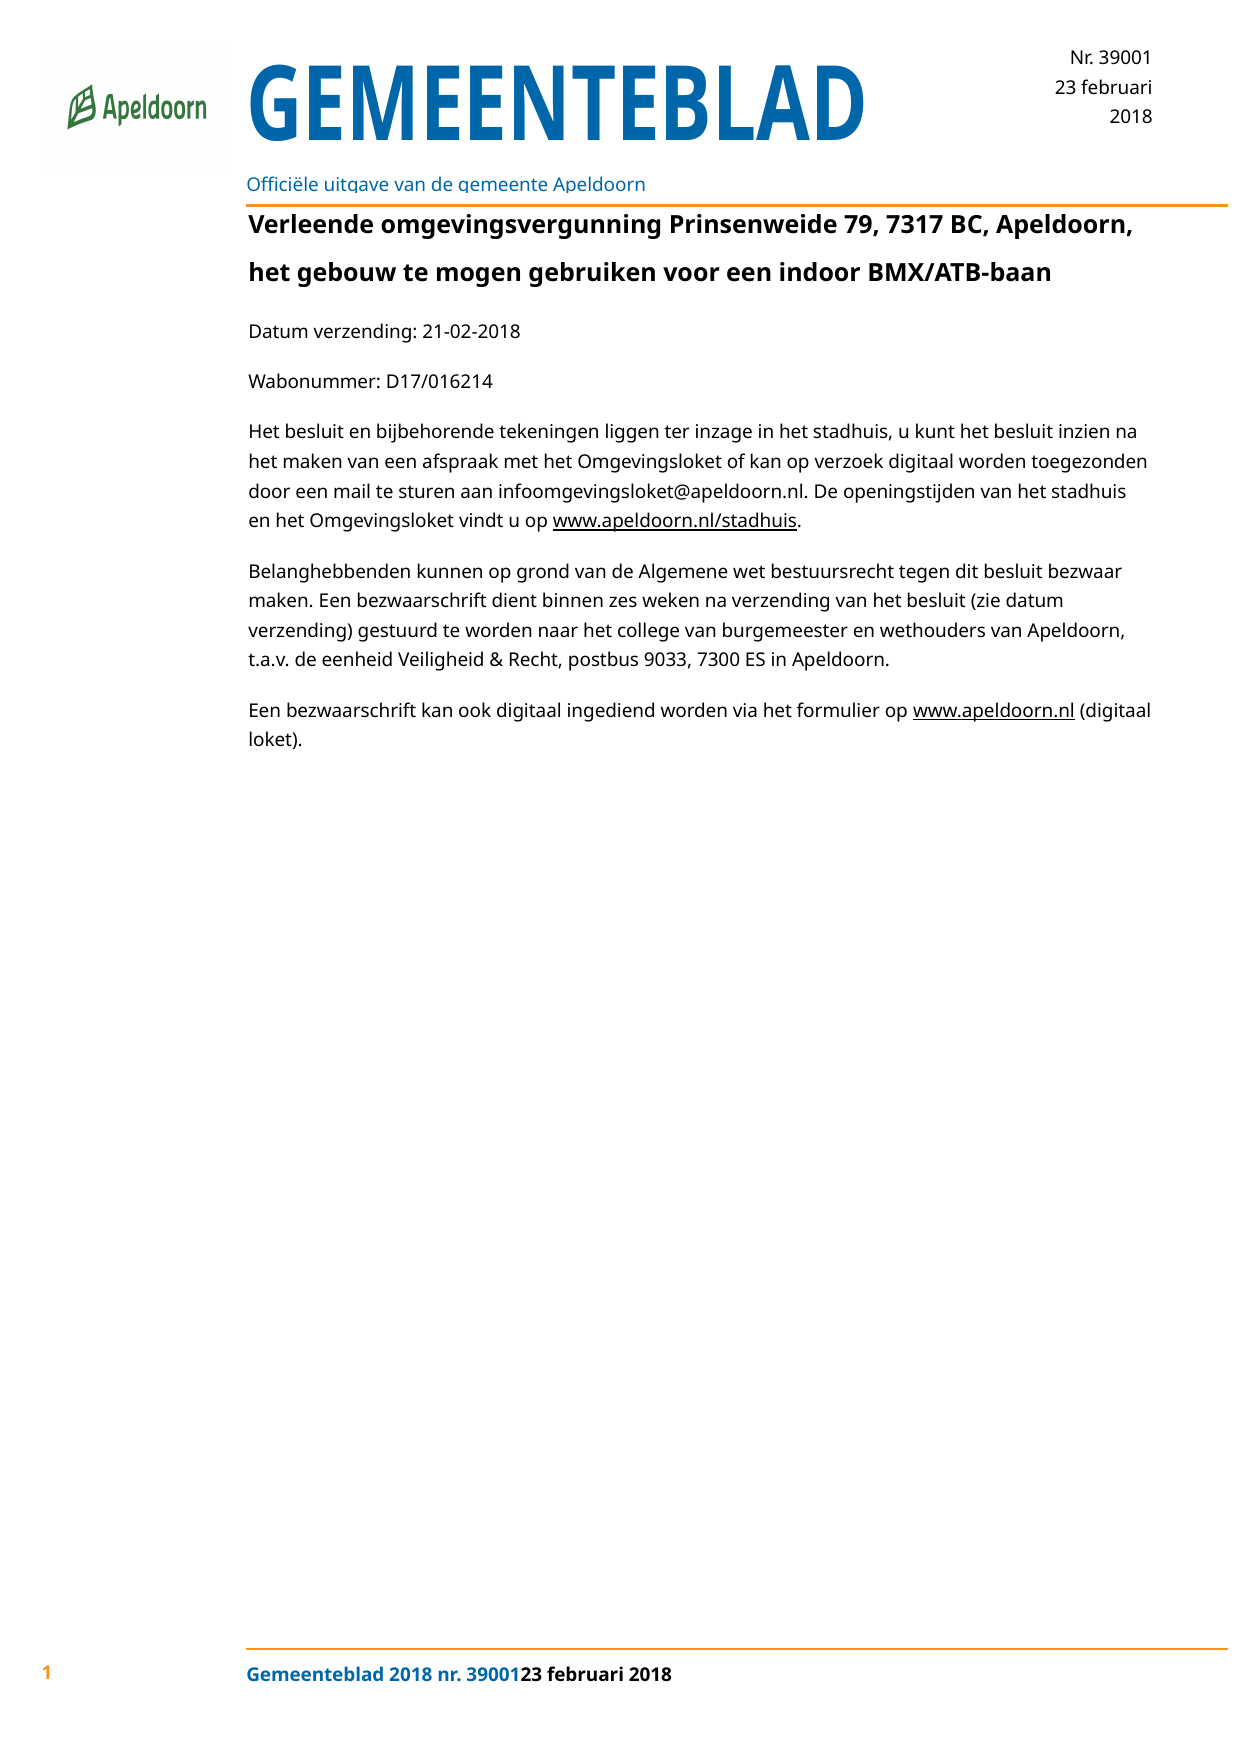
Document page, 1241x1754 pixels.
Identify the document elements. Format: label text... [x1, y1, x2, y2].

picture [41, 47, 231, 172]
text Het besluit en bijbehorende tekeningen liggen ter inzage in het stadhuis, u kunt het besluit inzien na het maken van een afspraak met het Omgevingsloket of kan op verzoek digitaal worden toegezonden door een mail te sturen aan infoomgevingsloket@apeldoorn.nl. De openingstijden van het stadhuis en het Omgevingsloket vindt u op www.apeldoorn.nl/stadhuis. [248, 419, 1152, 533]
text Belanghebbenden kunnen op grond van de Algemene wet bestuursrecht tegen dit besluit bezwaar maken. Een bezwaarschrift dient binnen zes weken na verzending van het besluit (zie datum verzending) gestuurd te worden naar het college van burgemeester en wethouders van Apeldoorn, t.a.v. de eenheid Veiligheid & Recht, postbus 9033, 7300 ES in Apeldoorn. [248, 558, 1152, 672]
text Datum verzending: 21-02-2018 [248, 318, 1152, 344]
text Een bezwaarschrift kan ook digitaal ingediend worden via het formulier op www.apeldoorn.nl (digitaal loket). [248, 697, 1152, 752]
text Wabonummer: D17/016214 [248, 368, 1152, 394]
text Verleende omgevingsvergunning Prinsenweide 79, 7317 BC, Apeldoorn, het gebouw te mogen gebruiken voor een indoor BMX/ATB-baan [248, 207, 1152, 288]
